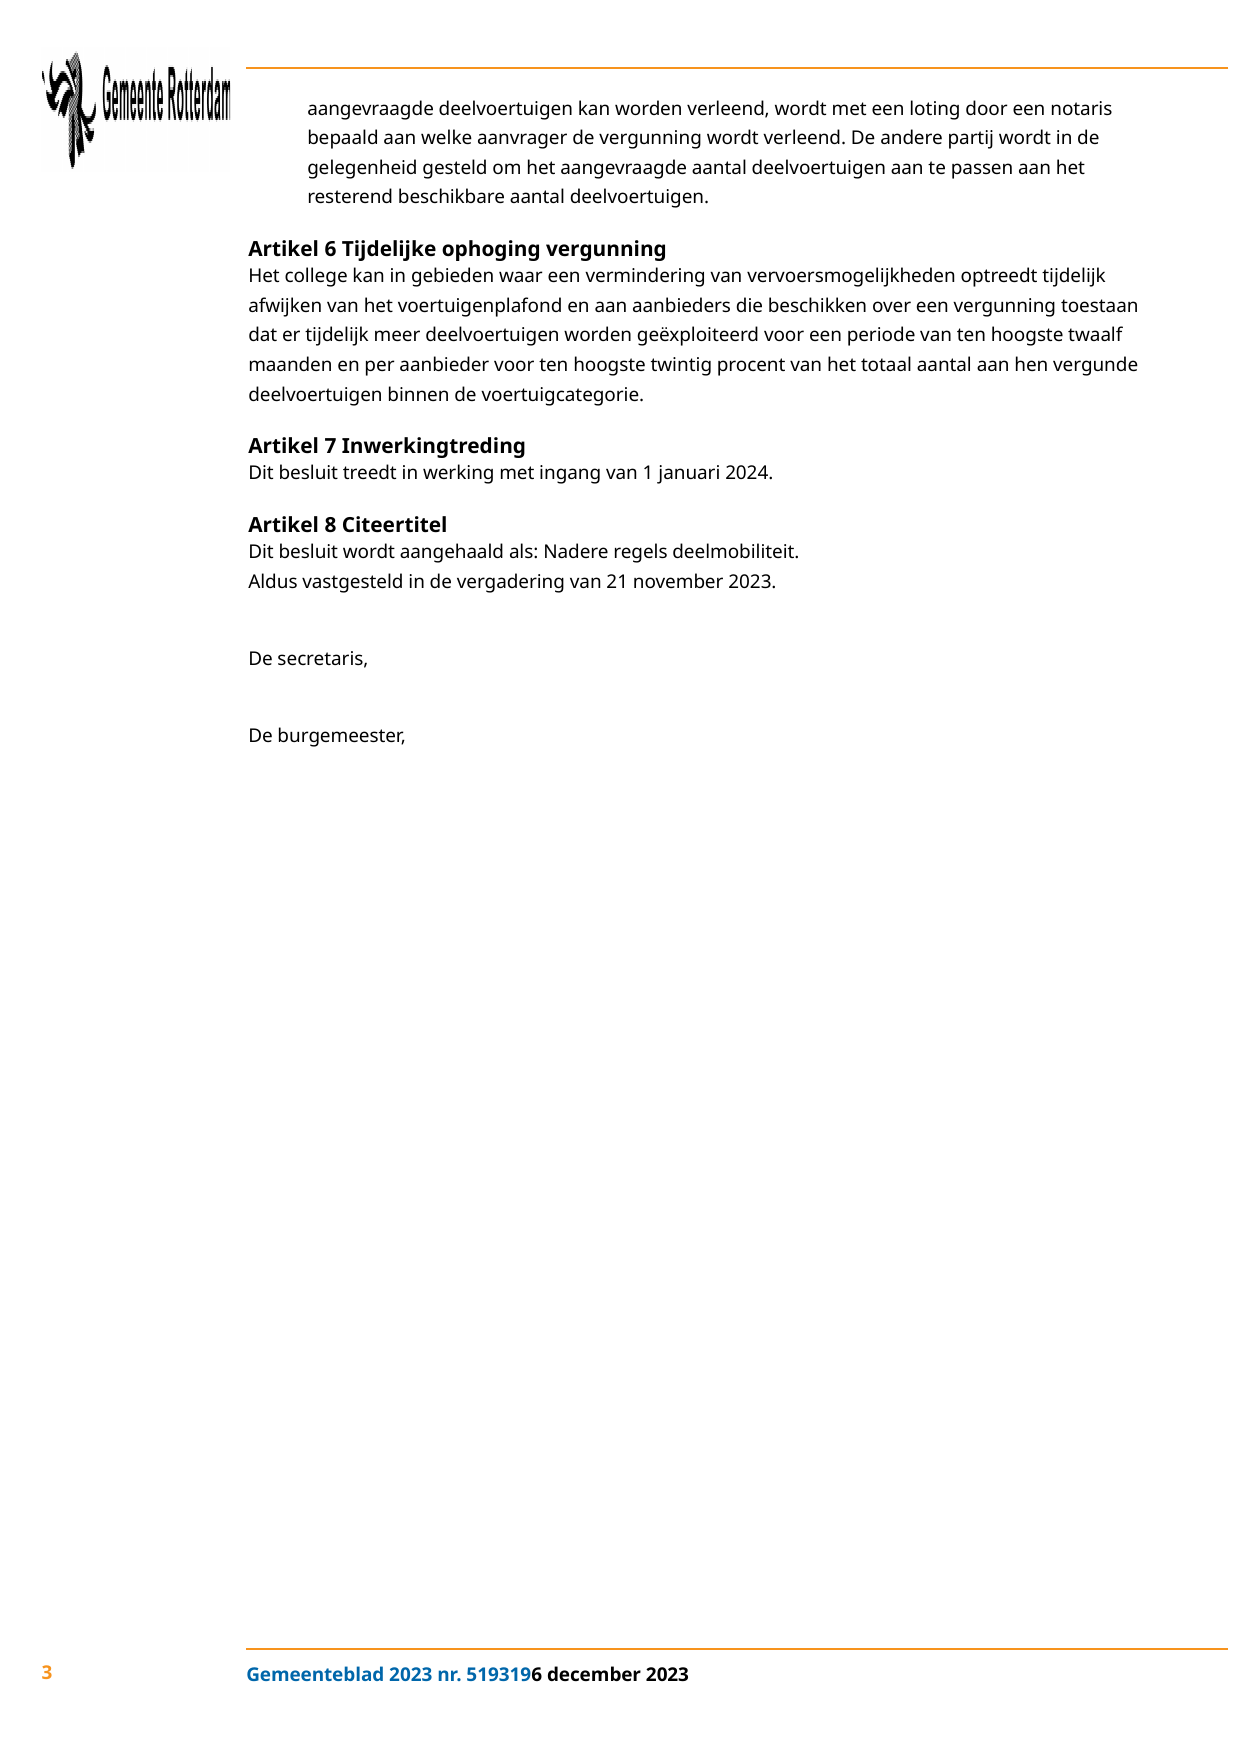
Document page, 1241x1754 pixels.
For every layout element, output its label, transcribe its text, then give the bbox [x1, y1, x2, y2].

text Aldus vastgesteld in de vergadering van 21 november 2023. [248, 568, 1152, 594]
text Het college kan in gebieden waar een vermindering van vervoersmogelijkheden optreedt tijdelijk afwijken van het voertuigenplafond en aan aanbieders die beschikken over een vergunning toestaan dat er tijdelijk meer deelvoertuigen worden geëxploiteerd voor een periode van ten hoogste twaalf maanden en per aanbieder voor ten hoogste twintig procent van het totaal aantal aan hen vergunde deelvoertuigen binnen de voertuigcategorie. [248, 262, 1152, 406]
text Artikel 8 Citeertitel [248, 510, 1152, 538]
text Artikel 7 Inwerkingtreding [248, 431, 1152, 459]
list aangevraagde deelvoertuigen kan worden verleend, wordt met een loting door een notaris bepaald aan welke aanvrager de vergunning wordt verleend. De andere partij wordt in de gelegenheid gesteld om het aangevraagde aantal deelvoertuigen aan te passen aan het resterend beschikbare aantal deelvoertuigen. [248, 95, 1152, 209]
text Dit besluit treedt in werking met ingang van 1 januari 2024. [248, 459, 1152, 485]
picture [41, 47, 231, 172]
text De burgemeester, [248, 722, 1152, 748]
text De secretaris, [248, 645, 1152, 671]
text Dit besluit wordt aangehaald als: Nadere regels deelmobiliteit. [248, 538, 1152, 564]
text Artikel 6 Tijdelijke ophoging vergunning [248, 234, 1152, 262]
